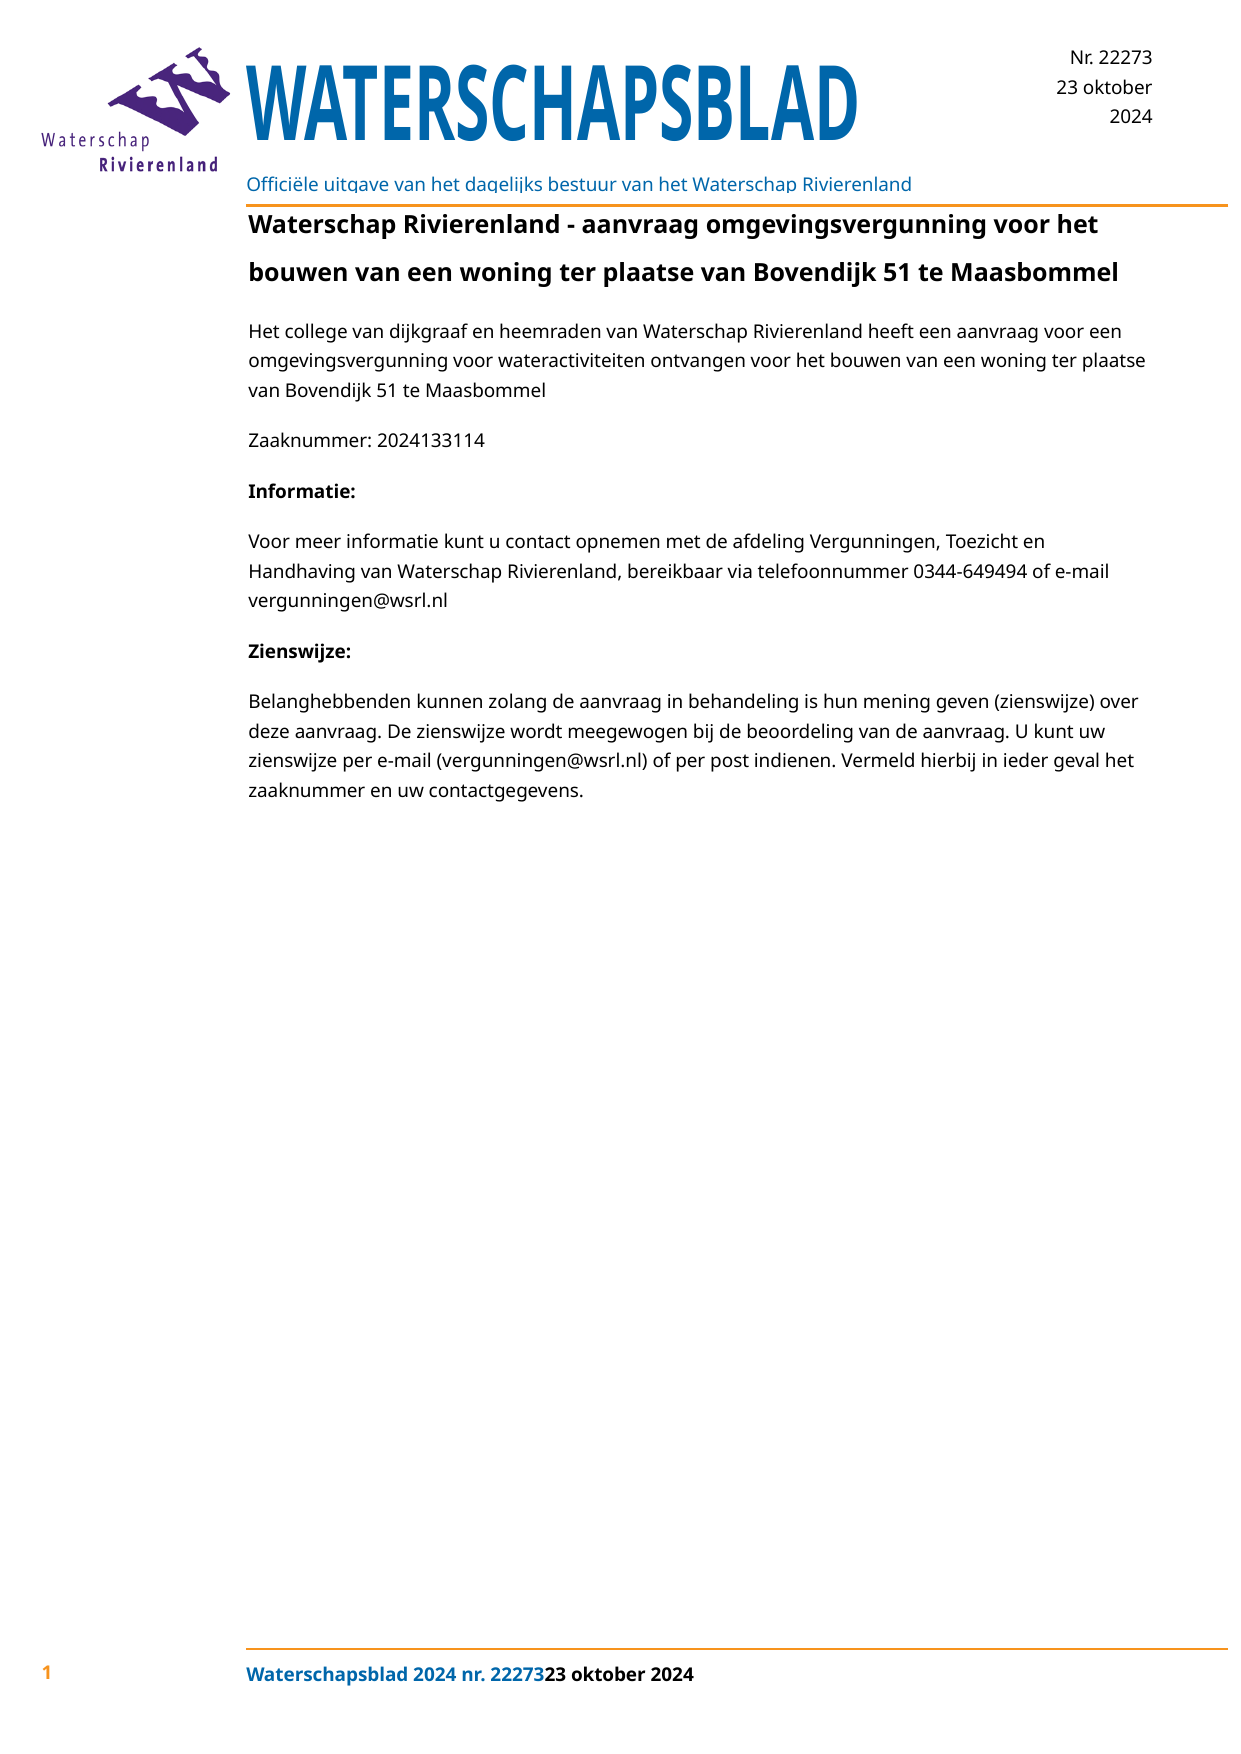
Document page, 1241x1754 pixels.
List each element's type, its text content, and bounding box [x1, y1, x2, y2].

text Informatie: [248, 478, 1152, 504]
text Waterschap Rivierenland - aanvraag omgevingsvergunning voor het bouwen van een woning ter plaatse van Bovendijk 51 te Maasbommel [248, 207, 1152, 288]
text Het college van dijkgraaf en heemraden van Waterschap Rivierenland heeft een aanvraag voor een omgevingsvergunning voor wateractiviteiten ontvangen voor het bouwen van een woning ter plaatse van Bovendijk 51 te Maasbommel [248, 318, 1152, 403]
text Zaaknummer: 2024133114 [248, 427, 1152, 453]
text Zienswijze: [248, 638, 1152, 664]
picture [41, 47, 231, 172]
text Belanghebbenden kunnen zolang de aanvraag in behandeling is hun mening geven (zienswijze) over deze aanvraag. De zienswijze wordt meegewogen bij de beoordeling van de aanvraag. U kunt uw zienswijze per e-mail (vergunningen@wsrl.nl) of per post indienen. Vermeld hierbij in ieder geval het zaaknummer en uw contactgegevens. [248, 688, 1152, 803]
text Voor meer informatie kunt u contact opnemen met de afdeling Vergunningen, Toezicht en Handhaving van Waterschap Rivierenland, bereikbaar via telefoonnummer 0344-649494 of e-mail vergunningen@wsrl.nl [248, 528, 1152, 613]
